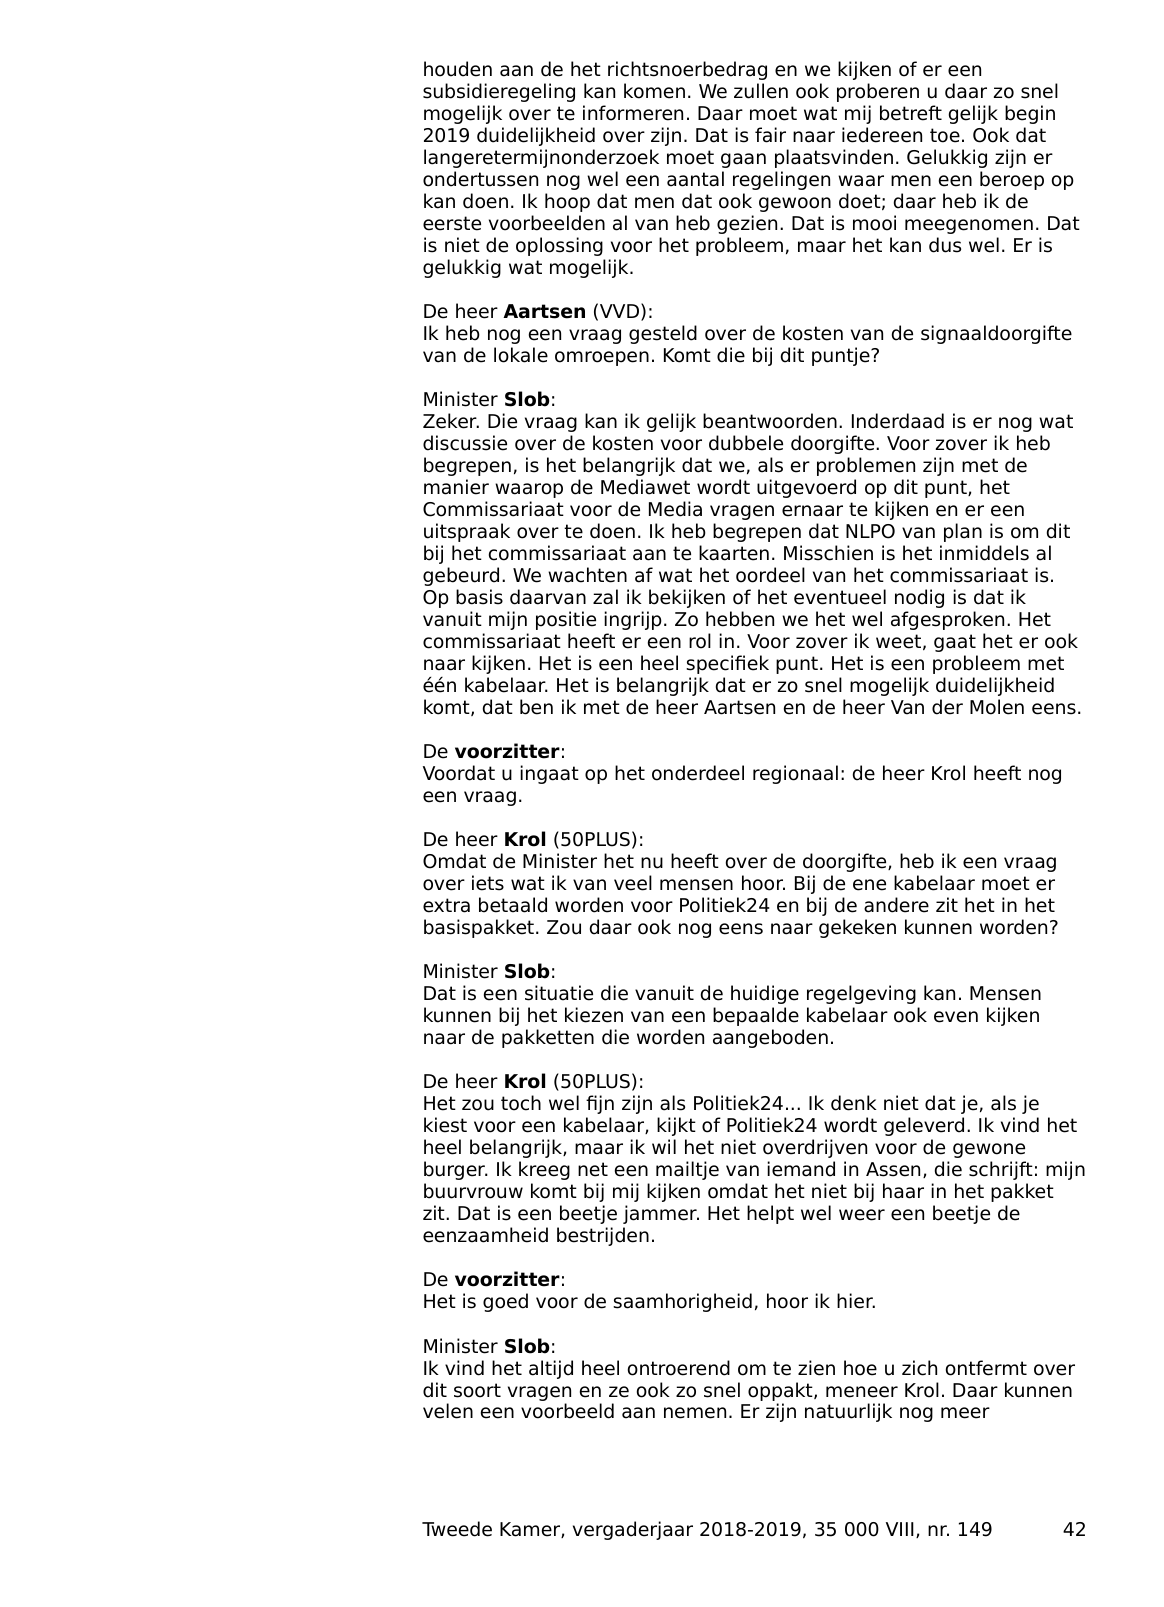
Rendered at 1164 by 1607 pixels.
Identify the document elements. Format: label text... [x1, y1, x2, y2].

text Minister Slob: [422, 961, 1087, 983]
text Voordat u ingaat op het onderdeel regionaal: de heer Krol heeft nog een vraag. [422, 763, 1087, 807]
text De voorzitter: [422, 1269, 1087, 1291]
text Het zou toch wel fijn zijn als Politiek24... Ik denk niet dat je, als je kiest voor een kabelaar, kijkt of Politiek24 wordt geleverd. Ik vind het heel belangrijk, maar ik wil het niet overdrijven voor de gewone burger. Ik kreeg net een mailtje van iemand in Assen, die schrijft: mijn buurvrouw komt bij mij kijken omdat het niet bij haar in het pakket zit. Dat is een beetje jammer. Het helpt wel weer een beetje de eenzaamheid bestrijden. [422, 1093, 1087, 1247]
text Minister Slob: [422, 389, 1087, 411]
text Omdat de Minister het nu heeft over de doorgifte, heb ik een vraag over iets wat ik van veel mensen hoor. Bij de ene kabelaar moet er extra betaald worden voor Politiek24 en bij de andere zit het in het basispakket. Zou daar ook nog eens naar gekeken kunnen worden? [422, 851, 1087, 939]
text Ik vind het altijd heel ontroerend om te zien hoe u zich ontfermt over dit soort vragen en ze ook zo snel oppakt, meneer Krol. Daar kunnen velen een voorbeeld aan nemen. Er zijn natuurlijk nog meer [422, 1357, 1087, 1423]
text Zeker. Die vraag kan ik gelijk beantwoorden. Inderdaad is er nog wat discussie over de kosten voor dubbele doorgifte. Voor zover ik heb begrepen, is het belangrijk dat we, als er problemen zijn met de manier waarop de Mediawet wordt uitgevoerd op dit punt, het Commissariaat voor de Media vragen ernaar te kijken en er een uitspraak over te doen. Ik heb begrepen dat NLPO van plan is om dit bij het commissariaat aan te kaarten. Misschien is het inmiddels al gebeurd. We wachten af wat het oordeel van het commissariaat is. Op basis daarvan zal ik bekijken of het eventueel nodig is dat ik vanuit mijn positie ingrijp. Zo hebben we het wel afgesproken. Het commissariaat heeft er een rol in. Voor zover ik weet, gaat het er ook naar kijken. Het is een heel specifiek punt. Het is een probleem met één kabelaar. Het is belangrijk dat er zo snel mogelijk duidelijkheid komt, dat ben ik met de heer Aartsen en de heer Van der Molen eens. [422, 411, 1087, 719]
text Het is goed voor de saamhorigheid, hoor ik hier. [422, 1291, 1087, 1313]
text houden aan de het richtsnoerbedrag en we kijken of er een subsidieregeling kan komen. We zullen ook proberen u daar zo snel mogelijk over te informeren. Daar moet wat mij betreft gelijk begin 2019 duidelijkheid over zijn. Dat is fair naar iedereen toe. Ook dat langeretermijnonderzoek moet gaan plaatsvinden. Gelukkig zijn er ondertussen nog wel een aantal regelingen waar men een beroep op kan doen. Ik hoop dat men dat ook gewoon doet; daar heb ik de eerste voorbeelden al van heb gezien. Dat is mooi meegenomen. Dat is niet de oplossing voor het probleem, maar het kan dus wel. Er is gelukkig wat mogelijk. [422, 59, 1087, 279]
text De voorzitter: [422, 741, 1087, 763]
text Ik heb nog een vraag gesteld over de kosten van de signaaldoorgifte van de lokale omroepen. Komt die bij dit puntje? [422, 323, 1087, 367]
text De heer Krol (50PLUS): [422, 829, 1087, 851]
text De heer Krol (50PLUS): [422, 1071, 1087, 1093]
text De heer Aartsen (VVD): [422, 301, 1087, 323]
text Minister Slob: [422, 1336, 1087, 1357]
text Dat is een situatie die vanuit de huidige regelgeving kan. Mensen kunnen bij het kiezen van een bepaalde kabelaar ook even kijken naar de pakketten die worden aangeboden. [422, 983, 1087, 1049]
